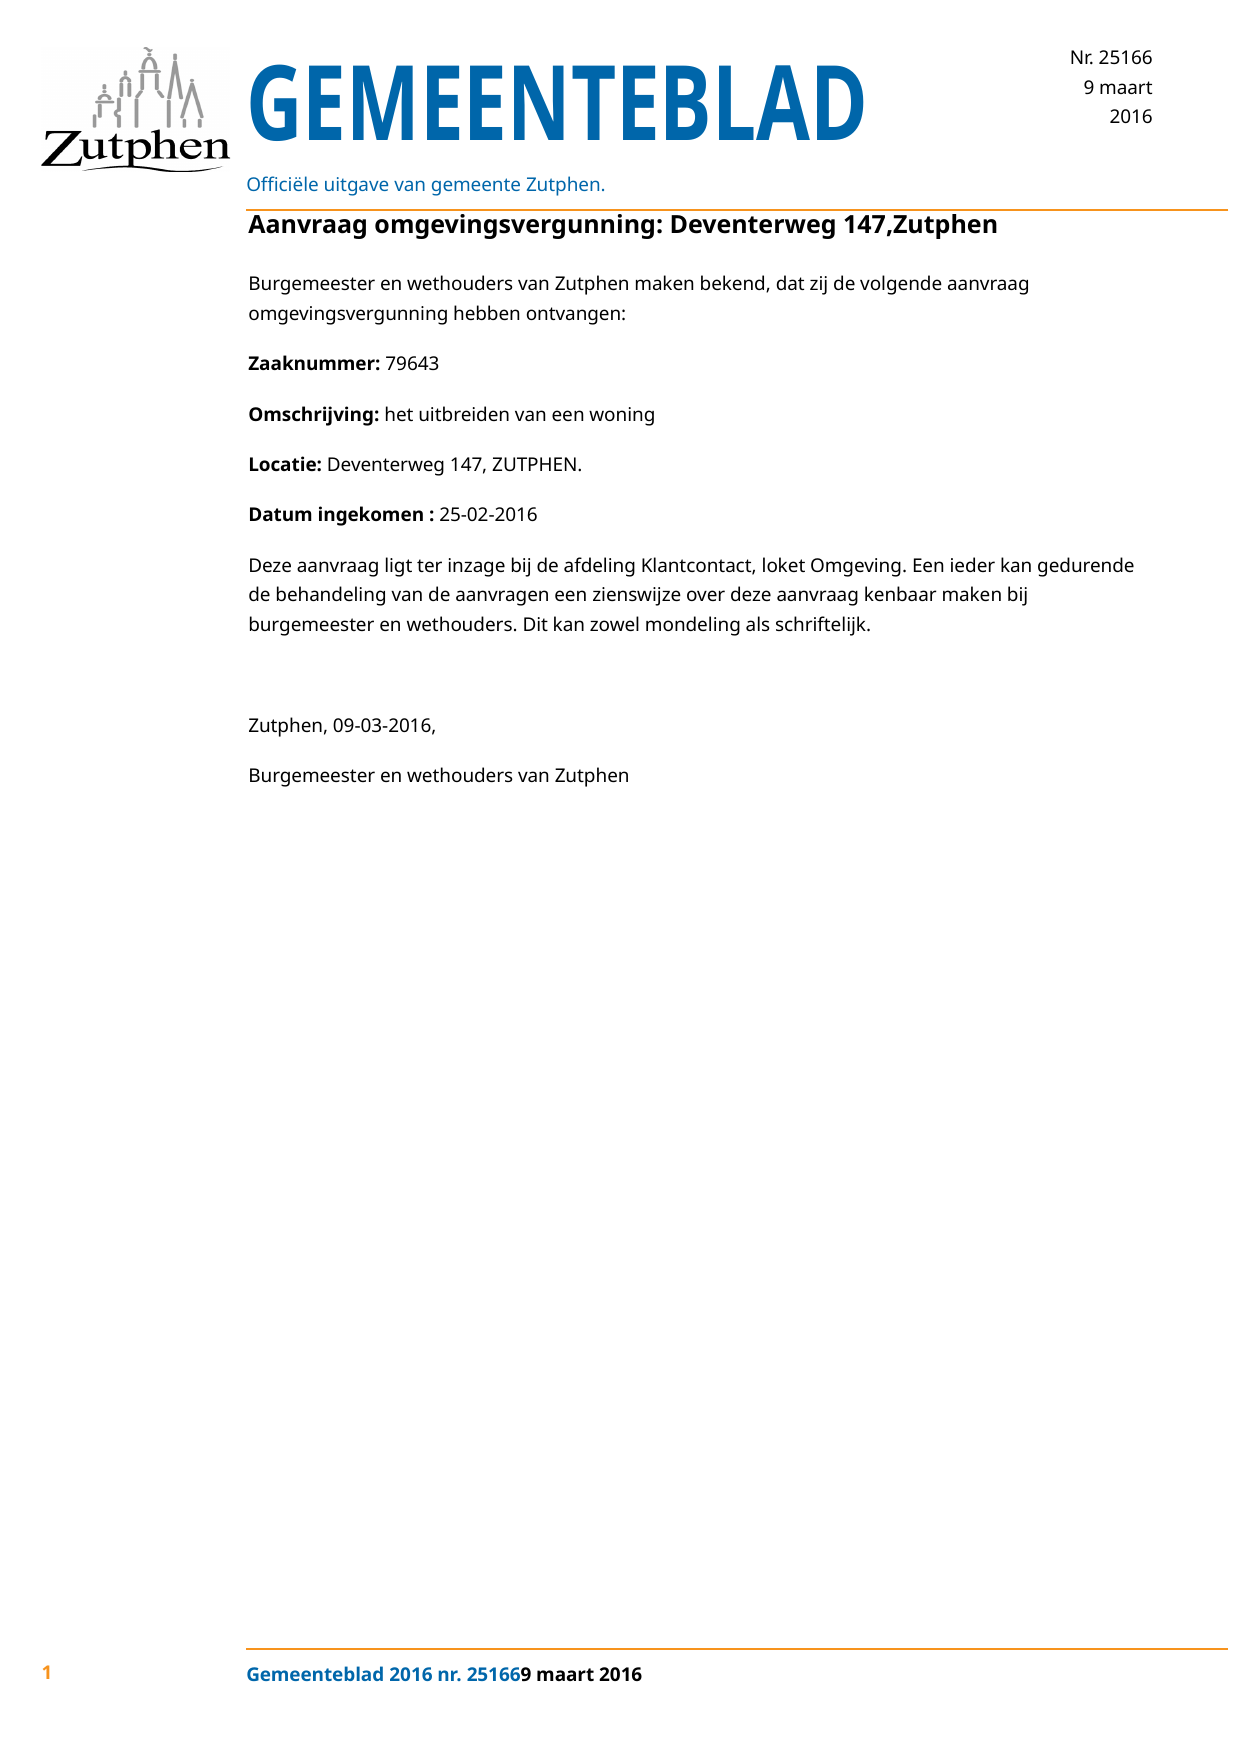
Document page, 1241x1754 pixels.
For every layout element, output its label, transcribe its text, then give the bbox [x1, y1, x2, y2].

text Burgemeester en wethouders van Zutphen [248, 762, 1152, 788]
text Zaaknummer: 79643 [248, 350, 1152, 376]
text Zutphen, 09-03-2016, [248, 712, 1152, 738]
text Aanvraag omgevingsvergunning: Deventerweg 147,Zutphen [248, 211, 1152, 241]
picture [41, 47, 231, 172]
text Burgemeester en wethouders van Zutphen maken bekend, dat zij de volgende aanvraag omgevingsvergunning hebben ontvangen: [248, 270, 1152, 326]
text Deze aanvraag ligt ter inzage bij de afdeling Klantcontact, loket Omgeving. Een ieder kan gedurende de behandeling van de aanvragen een zienswijze over deze aanvraag kenbaar maken bij burgemeester en wethouders. Dit kan zowel mondeling als schriftelijk. [248, 552, 1152, 637]
text Datum ingekomen : 25-02-2016 [248, 502, 1152, 527]
text Omschrijving: het uitbreiden van een woning [248, 401, 1152, 426]
text Locatie: Deventerweg 147, ZUTPHEN. [248, 451, 1152, 477]
